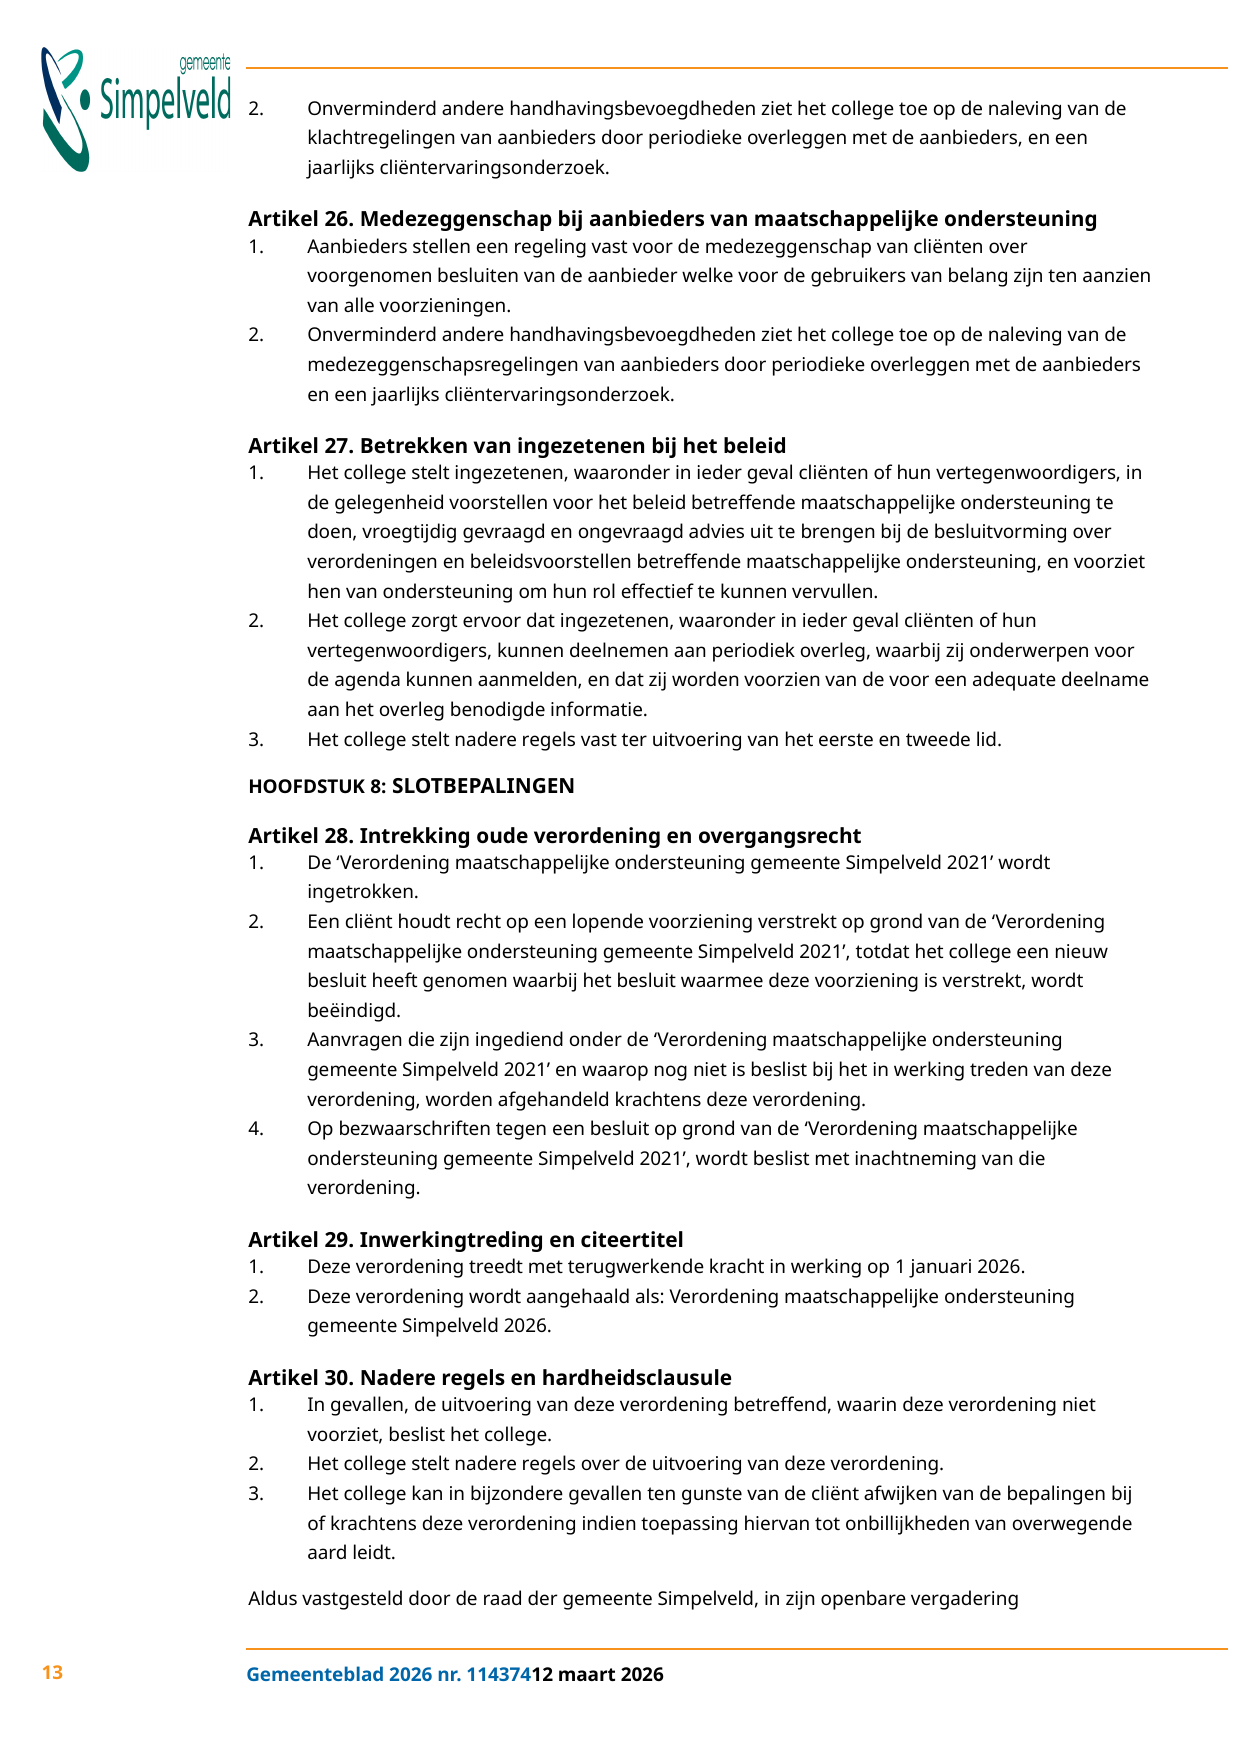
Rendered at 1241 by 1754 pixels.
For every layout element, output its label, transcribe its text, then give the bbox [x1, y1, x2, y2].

list Deze verordening treedt met terugwerkende kracht in werking op 1 januari 2026. [248, 1253, 1152, 1279]
list Het college zorgt ervoor dat ingezetenen, waaronder in ieder geval cliënten of hun vertegenwoordigers, kunnen deelnemen aan periodiek overleg, waarbij zij onderwerpen voor de agenda kunnen aanmelden, en dat zij worden voorzien van de voor een adequate deelname aan het overleg benodigde informatie. [248, 607, 1152, 722]
text HOOFDSTUK 8: SLOTBEPALINGEN [248, 771, 1152, 800]
list Aanbieders stellen een regeling vast voor de medezeggenschap van cliënten over voorgenomen besluiten van de aanbieder welke voor de gebruikers van belang zijn ten aanzien van alle voorzieningen. [248, 233, 1152, 318]
text Artikel 27. Betrekken van ingezetenen bij het beleid [248, 431, 1152, 459]
list Op bezwaarschriften tegen een besluit op grond van de ‘Verordening maatschappelijke ondersteuning gemeente Simpelveld 2021’, wordt beslist met inachtneming van die verordening. [248, 1115, 1152, 1200]
text Artikel 28. Intrekking oude verordening en overgangsrecht [248, 821, 1152, 849]
text Artikel 30. Nadere regels en hardheidsclausule [248, 1363, 1152, 1391]
list Het college kan in bijzondere gevallen ten gunste van de cliënt afwijken van de bepalingen bij of krachtens deze verordening indien toepassing hiervan tot onbillijkheden van overwegende aard leidt. [248, 1480, 1152, 1565]
list In gevallen, de uitvoering van deze verordening betreffend, waarin deze verordening niet voorziet, beslist het college. [248, 1391, 1152, 1447]
picture [41, 47, 231, 172]
list Aanvragen die zijn ingediend onder de ‘Verordening maatschappelijke ondersteuning gemeente Simpelveld 2021’ en waarop nog niet is beslist bij het in werking treden van deze verordening, worden afgehandeld krachtens deze verordening. [248, 1027, 1152, 1112]
list Onverminderd andere handhavingsbevoegdheden ziet het college toe op de naleving van de klachtregelingen van aanbieders door periodieke overleggen met de aanbieders, en een jaarlijks cliëntervaringsonderzoek. [248, 95, 1152, 180]
list Het college stelt ingezetenen, waaronder in ieder geval cliënten of hun vertegenwoordigers, in de gelegenheid voorstellen voor het beleid betreffende maatschappelijke ondersteuning te doen, vroegtijdig gevraagd en ongevraagd advies uit te brengen bij de besluitvorming over verordeningen en beleidsvoorstellen betreffende maatschappelijke ondersteuning, en voorziet hen van ondersteuning om hun rol effectief te kunnen vervullen. [248, 459, 1152, 604]
list De ‘Verordening maatschappelijke ondersteuning gemeente Simpelveld 2021’ wordt ingetrokken. [248, 849, 1152, 904]
list Onverminderd andere handhavingsbevoegdheden ziet het college toe op de naleving van de medezeggenschapsregelingen van aanbieders door periodieke overleggen met de aanbieders en een jaarlijks cliëntervaringsonderzoek. [248, 322, 1152, 406]
text Aldus vastgesteld door de raad der gemeente Simpelveld, in zijn openbare vergadering [248, 1585, 1152, 1611]
text Artikel 26. Medezeggenschap bij aanbieders van maatschappelijke ondersteuning [248, 204, 1152, 233]
list Deze verordening wordt aangehaald als: Verordening maatschappelijke ondersteuning gemeente Simpelveld 2026. [248, 1283, 1152, 1338]
list Het college stelt nadere regels vast ter uitvoering van het eerste en tweede lid. [248, 726, 1152, 752]
list Het college stelt nadere regels over de uitvoering van deze verordening. [248, 1451, 1152, 1476]
list Een cliënt houdt recht op een lopende voorziening verstrekt op grond van de ‘Verordening maatschappelijke ondersteuning gemeente Simpelveld 2021’, totdat het college een nieuw besluit heeft genomen waarbij het besluit waarmee deze voorziening is verstrekt, wordt beëindigd. [248, 908, 1152, 1023]
text Artikel 29. Inwerkingtreding en citeertitel [248, 1225, 1152, 1253]
